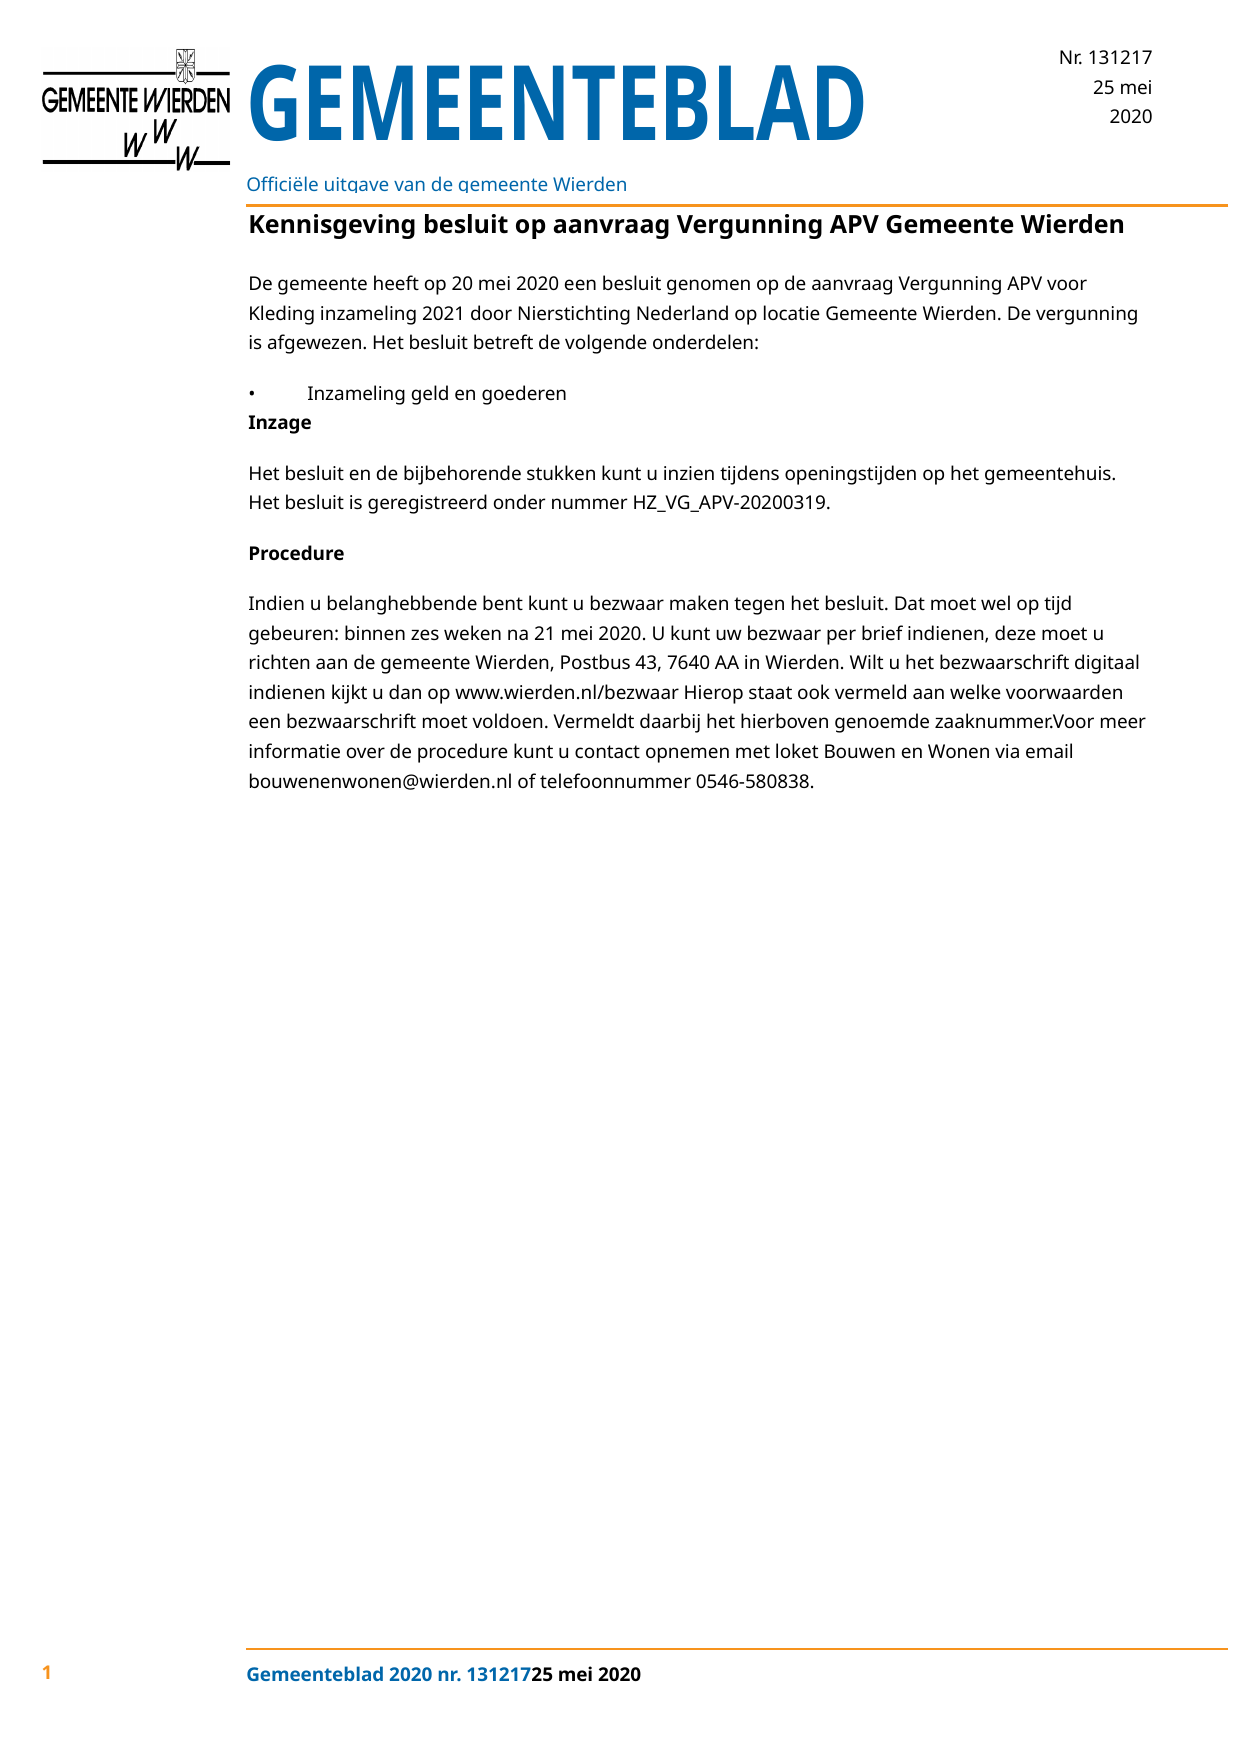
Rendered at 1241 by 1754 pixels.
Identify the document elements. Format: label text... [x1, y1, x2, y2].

text Kennisgeving besluit op aanvraag Vergunning APV Gemeente Wierden [248, 207, 1152, 241]
text Indien u belanghebbende bent kunt u bezwaar maken tegen het besluit. Dat moet wel op tijd gebeuren: binnen zes weken na 21 mei 2020. U kunt uw bezwaar per brief indienen, deze moet u richten aan de gemeente Wierden, Postbus 43, 7640 AA in Wierden. Wilt u het bezwaarschrift digitaal indienen kijkt u dan op www.wierden.nl/bezwaar Hierop staat ook vermeld aan welke voorwaarden een bezwaarschrift moet voldoen. Vermeldt daarbij het hierboven genoemde zaaknummer.Voor meer informatie over de procedure kunt u contact opnemen met loket Bouwen en Wonen via email bouwenenwonen@wierden.nl of telefoonnummer 0546-580838. [248, 590, 1152, 793]
picture [41, 47, 231, 172]
text Procedure [248, 540, 1152, 566]
list Inzameling geld en goederen [248, 380, 1152, 406]
text Het besluit en de bijbehorende stukken kunt u inzien tijdens openingstijden op het gemeentehuis. Het besluit is geregistreerd onder nummer HZ_VG_APV-20200319. [248, 460, 1152, 515]
text Inzage [248, 409, 1152, 435]
text De gemeente heeft op 20 mei 2020 een besluit genomen op de aanvraag Vergunning APV voor Kleding inzameling 2021 door Nierstichting Nederland op locatie Gemeente Wierden. De vergunning is afgewezen. Het besluit betreft de volgende onderdelen: [248, 270, 1152, 355]
